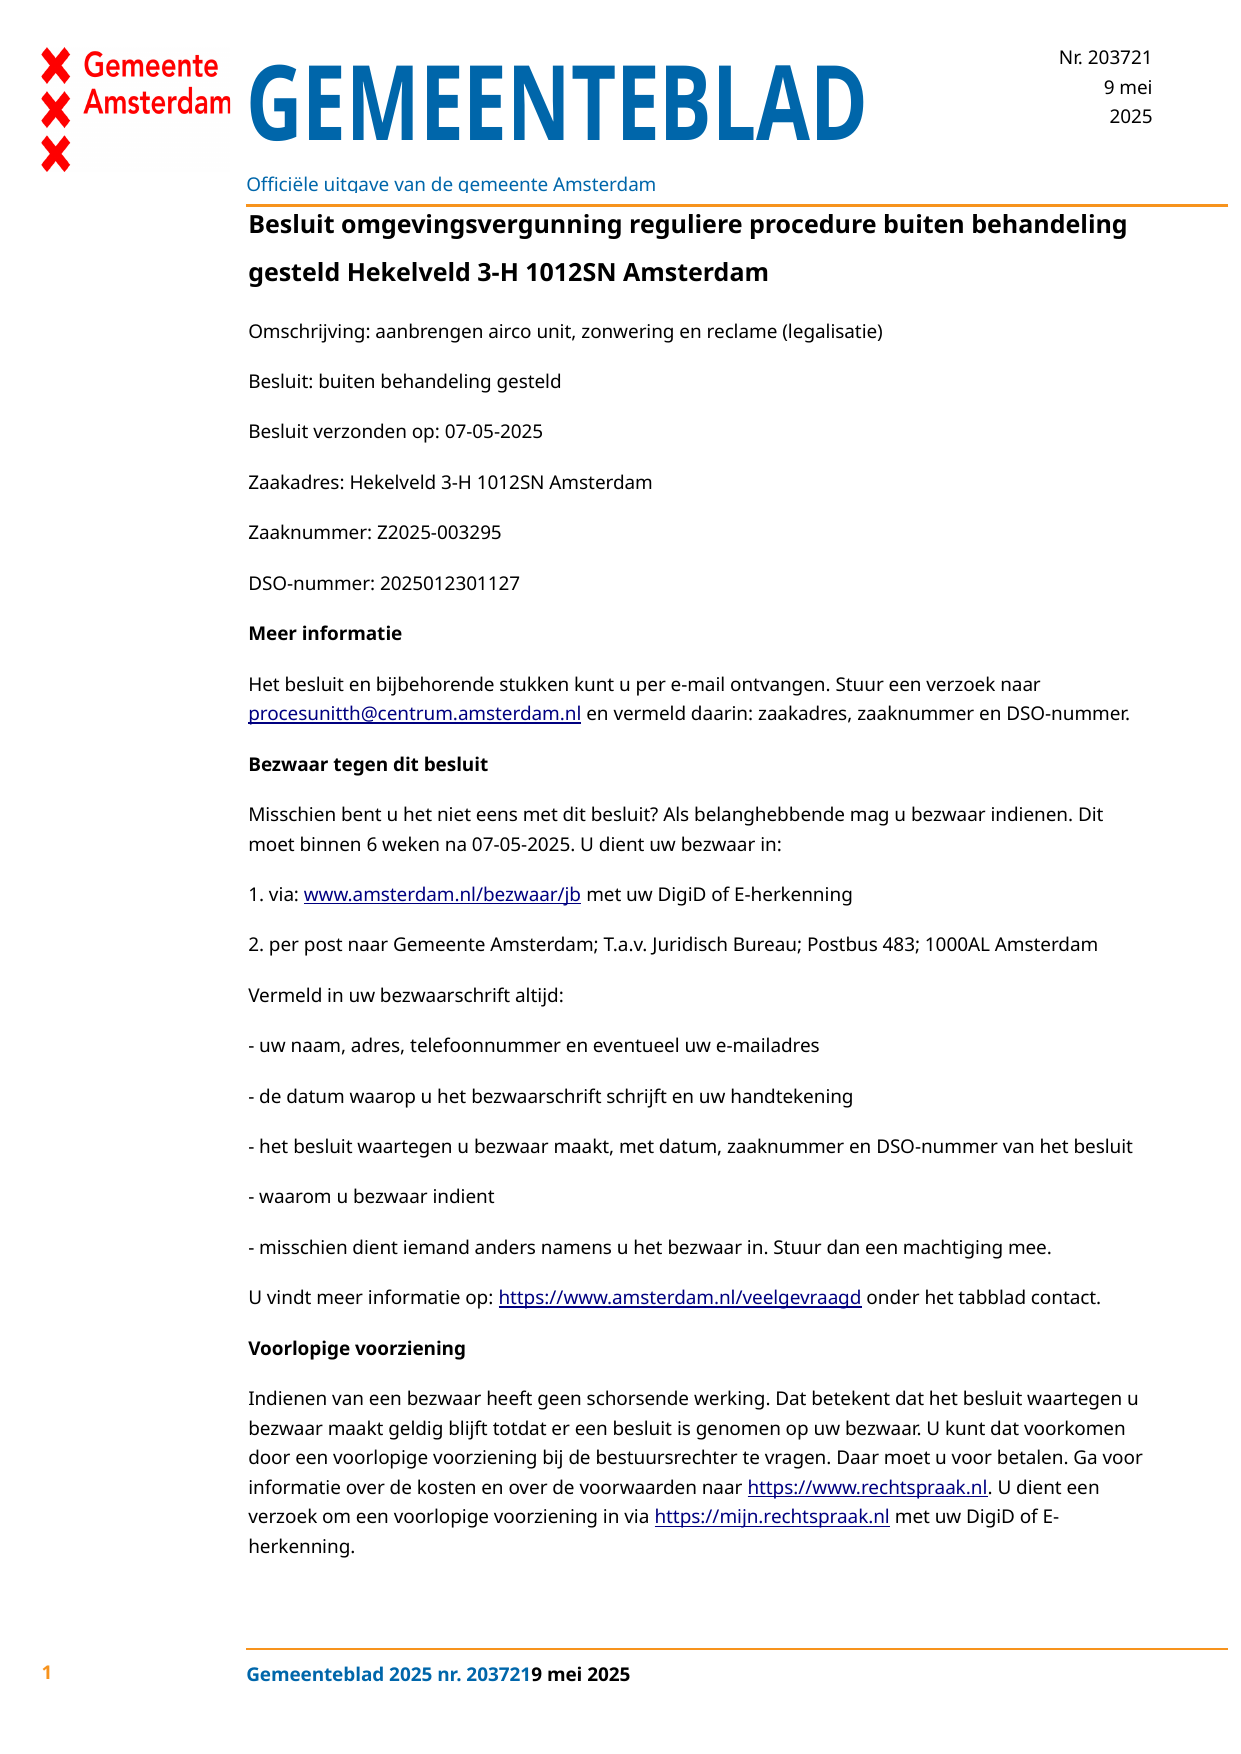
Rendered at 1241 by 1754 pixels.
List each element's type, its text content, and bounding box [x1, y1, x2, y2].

text - misschien dient iemand anders namens u het bezwaar in. Stuur dan een machtiging mee. [248, 1234, 1152, 1260]
text U vindt meer informatie op: https://www.amsterdam.nl/veelgevraagd onder het tabblad contact. [248, 1284, 1152, 1310]
text DSO-nummer: 2025012301127 [248, 570, 1152, 596]
text - de datum waarop u het bezwaarschrift schrijft en uw handtekening [248, 1083, 1152, 1109]
picture [41, 47, 231, 172]
text Indienen van een bezwaar heeft geen schorsende werking. Dat betekent dat het besluit waartegen u bezwaar maakt geldig blijft totdat er een besluit is genomen op uw bezwaar. U kunt dat voorkomen door een voorlopige voorziening bij de bestuursrechter te vragen. Daar moet u voor betalen. Ga voor informatie over de kosten en over de voorwaarden naar https://www.rechtspraak.nl. U dient een verzoek om een voorlopige voorziening in via https://mijn.rechtspraak.nl met uw DigiD of E-herkenning. [248, 1385, 1152, 1559]
text - het besluit waartegen u bezwaar maakt, met datum, zaaknummer en DSO-nummer van het besluit [248, 1133, 1152, 1159]
text Omschrijving: aanbrengen airco unit, zonwering en reclame (legalisatie) [248, 318, 1152, 344]
text Besluit verzonden op: 07-05-2025 [248, 419, 1152, 444]
text 2. per post naar Gemeente Amsterdam; T.a.v. Juridisch Bureau; Postbus 483; 1000AL Amsterdam [248, 932, 1152, 957]
text - uw naam, adres, telefoonnummer en eventueel uw e-mailadres [248, 1032, 1152, 1058]
text 1. via: www.amsterdam.nl/bezwaar/jb met uw DigiD of E-herkenning [248, 881, 1152, 907]
text Meer informatie [248, 620, 1152, 646]
text Zaaknummer: Z2025-003295 [248, 519, 1152, 545]
text Misschien bent u het niet eens met dit besluit? Als belanghebbende mag u bezwaar indienen. Dit moet binnen 6 weken na 07-05-2025. U dient uw bezwaar in: [248, 801, 1152, 857]
text Het besluit en bijbehorende stukken kunt u per e-mail ontvangen. Stuur een verzoek naar procesunitth@centrum.amsterdam.nl en vermeld daarin: zaakadres, zaaknummer en DSO-nummer. [248, 671, 1152, 726]
text Zaakadres: Hekelveld 3-H 1012SN Amsterdam [248, 469, 1152, 495]
text Bezwaar tegen dit besluit [248, 751, 1152, 777]
text Voorlopige voorziening [248, 1335, 1152, 1361]
text Besluit: buiten behandeling gesteld [248, 368, 1152, 394]
text Vermeld in uw bezwaarschrift altijd: [248, 982, 1152, 1008]
text - waarom u bezwaar indient [248, 1184, 1152, 1209]
text Besluit omgevingsvergunning reguliere procedure buiten behandeling gesteld Hekelveld 3-H 1012SN Amsterdam [248, 207, 1152, 288]
